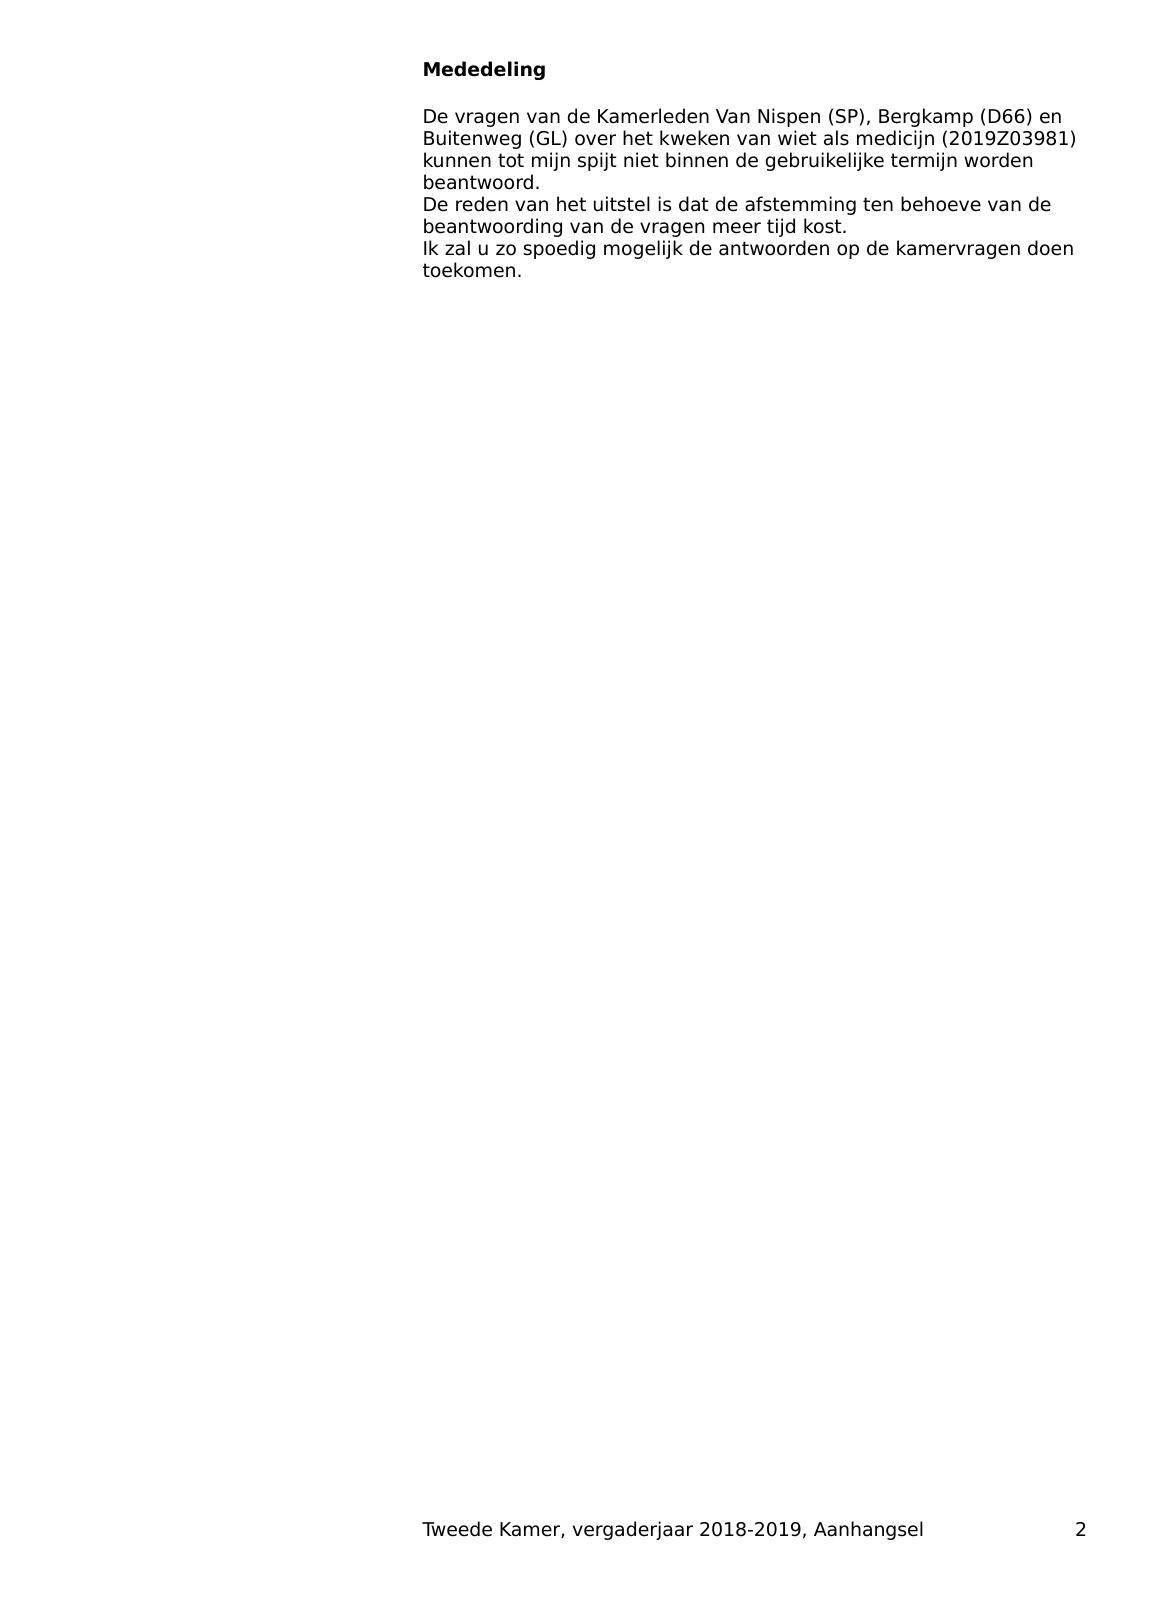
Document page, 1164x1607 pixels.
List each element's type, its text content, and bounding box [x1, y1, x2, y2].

subtitle Mededeling [422, 59, 1087, 81]
text De reden van het uitstel is dat de afstemming ten behoeve van de beantwoording van de vragen meer tijd kost. [422, 194, 1087, 238]
text Ik zal u zo spoedig mogelijk de antwoorden op de kamervragen doen toekomen. [422, 238, 1087, 282]
text De vragen van de Kamerleden Van Nispen (SP), Bergkamp (D66) en Buitenweg (GL) over het kweken van wiet als medicijn (2019Z03981) kunnen tot mijn spijt niet binnen de gebruikelijke termijn worden beantwoord. [422, 106, 1087, 194]
